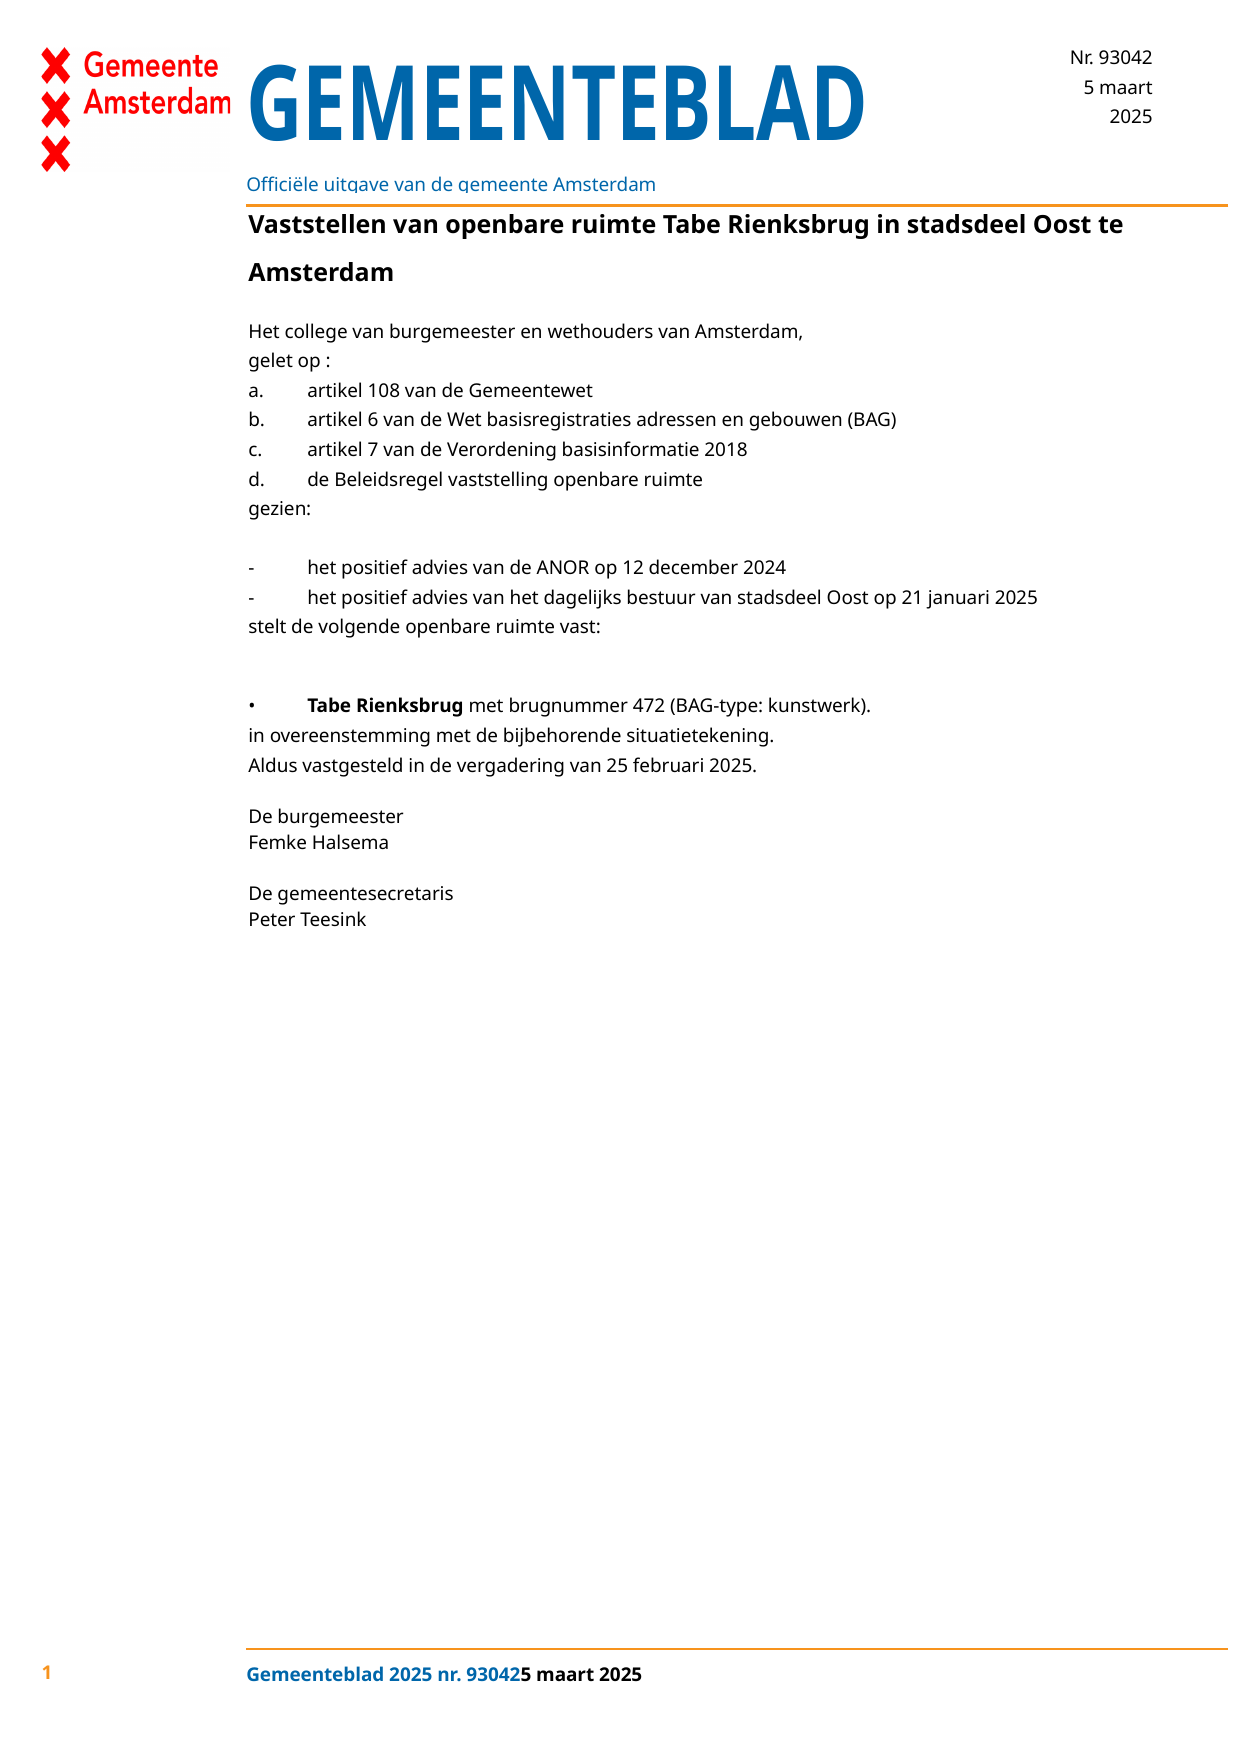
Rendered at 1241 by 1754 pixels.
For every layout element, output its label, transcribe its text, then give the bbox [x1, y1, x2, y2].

text gezien: [248, 495, 1152, 521]
picture [41, 47, 231, 172]
list het positief advies van de ANOR op 12 december 2024 [248, 554, 1152, 580]
text De burgemeester [248, 803, 1152, 829]
text Peter Teesink [248, 906, 1152, 932]
text in overeenstemming met de bijbehorende situatietekening. [248, 722, 1152, 748]
text gelet op : [248, 347, 1152, 373]
list de Beleidsregel vaststelling openbare ruimte [248, 466, 1152, 492]
text Femke Halsema [248, 829, 1152, 855]
list het positief advies van het dagelijks bestuur van stadsdeel Oost op 21 januari 2025 [248, 584, 1152, 610]
list artikel 108 van de Gemeentewet [248, 377, 1152, 403]
text Aldus vastgesteld in de vergadering van 25 februari 2025. [248, 752, 1152, 777]
list artikel 7 van de Verordening basisinformatie 2018 [248, 436, 1152, 462]
text De gemeentesecretaris [248, 880, 1152, 906]
text Vaststellen van openbare ruimte Tabe Rienksbrug in stadsdeel Oost te Amsterdam [248, 207, 1152, 288]
text Het college van burgemeester en wethouders van Amsterdam, [248, 318, 1152, 344]
list Tabe Rienksbrug met brugnummer 472 (BAG-type: kunstwerk). [248, 693, 1152, 718]
text stelt de volgende openbare ruimte vast: [248, 614, 1152, 639]
list artikel 6 van de Wet basisregistraties adressen en gebouwen (BAG) [248, 407, 1152, 432]
